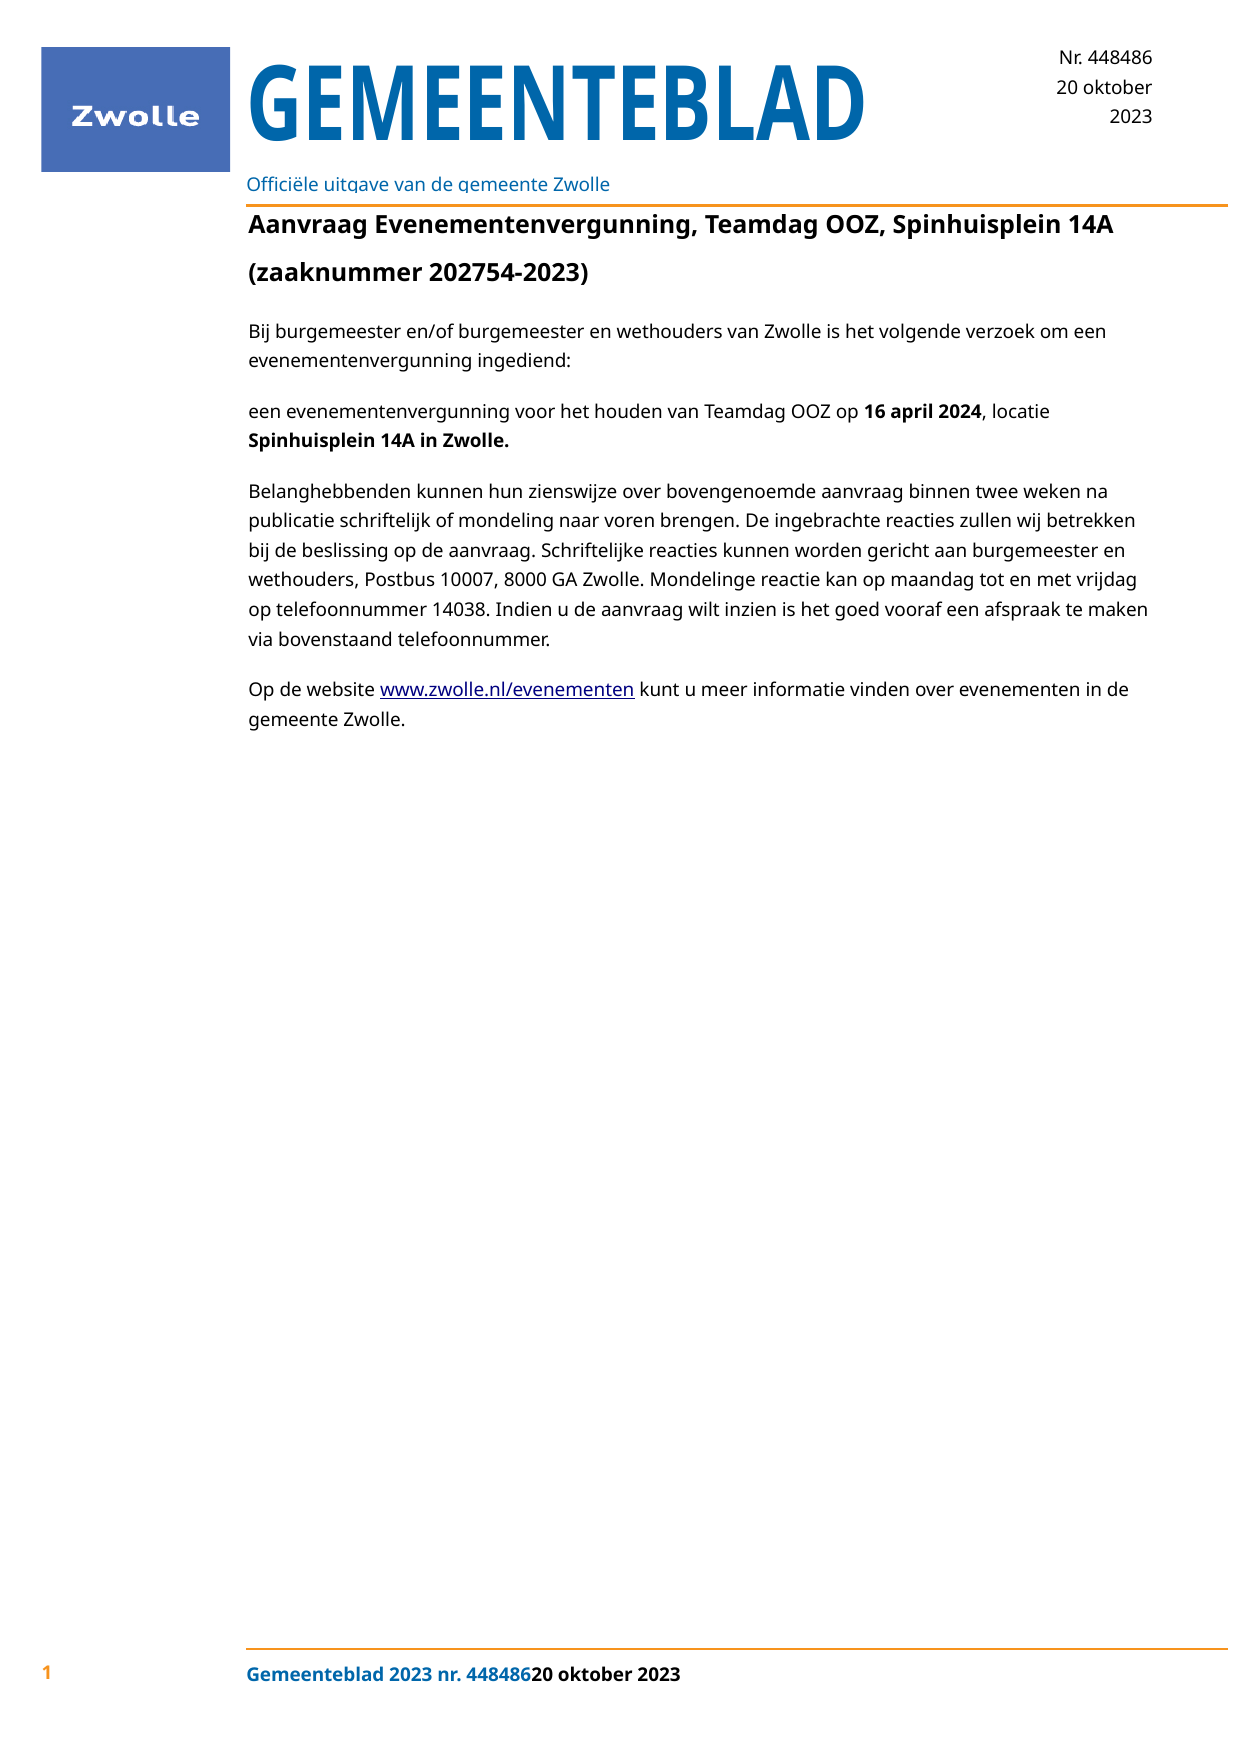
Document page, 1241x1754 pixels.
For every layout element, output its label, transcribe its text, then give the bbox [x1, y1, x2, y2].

text Op de website www.zwolle.nl/evenementen kunt u meer informatie vinden over evenementen in de gemeente Zwolle. [248, 676, 1152, 732]
text Belanghebbenden kunnen hun zienswijze over bovengenoemde aanvraag binnen twee weken na publicatie schriftelijk of mondeling naar voren brengen. De ingebrachte reacties zullen wij betrekken bij de beslissing op de aanvraag. Schriftelijke reacties kunnen worden gericht aan burgemeester en wethouders, Postbus 10007, 8000 GA Zwolle. Mondelinge reactie kan op maandag tot en met vrijdag op telefoonnummer 14038. Indien u de aanvraag wilt inzien is het goed vooraf een afspraak te maken via bovenstaand telefoonnummer. [248, 478, 1152, 652]
text Bij burgemeester en/of burgemeester en wethouders van Zwolle is het volgende verzoek om een evenementenvergunning ingediend: [248, 318, 1152, 373]
picture [41, 47, 231, 172]
text Aanvraag Evenementenvergunning, Teamdag OOZ, Spinhuisplein 14A (zaaknummer 202754-2023) [248, 207, 1152, 288]
text een evenementenvergunning voor het houden van Teamdag OOZ op 16 april 2024, locatie Spinhuisplein 14A in Zwolle. [248, 398, 1152, 453]
